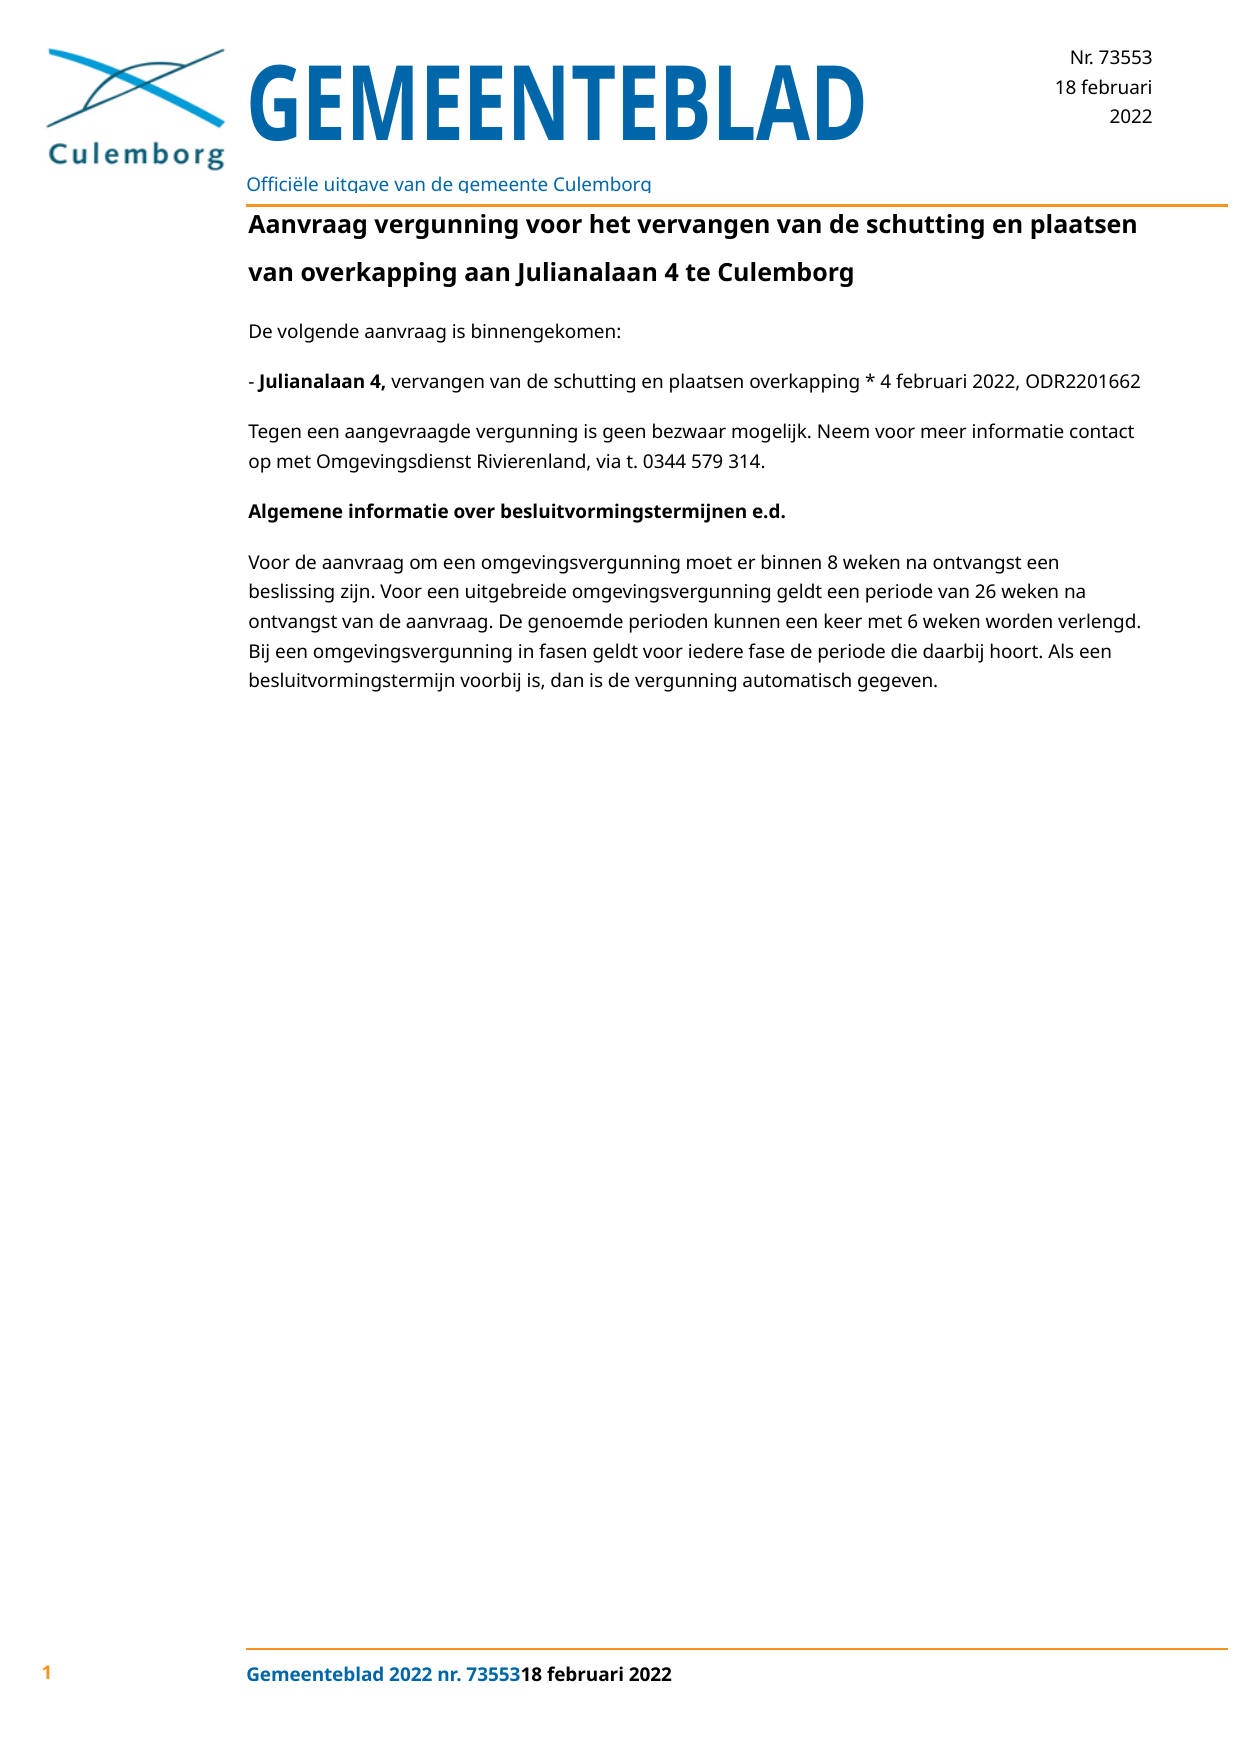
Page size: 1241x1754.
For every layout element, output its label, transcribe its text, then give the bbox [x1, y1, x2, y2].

text De volgende aanvraag is binnengekomen: [248, 318, 1152, 344]
text Voor de aanvraag om een omgevingsvergunning moet er binnen 8 weken na ontvangst een beslissing zijn. Voor een uitgebreide omgevingsvergunning geldt een periode van 26 weken na ontvangst van de aanvraag. De genoemde perioden kunnen een keer met 6 weken worden verlengd. Bij een omgevingsvergunning in fasen geldt voor iedere fase de periode die daarbij hoort. Als een besluitvormingstermijn voorbij is, dan is de vergunning automatisch gegeven. [248, 549, 1152, 693]
text - Julianalaan 4, vervangen van de schutting en plaatsen overkapping * 4 februari 2022, ODR2201662 [248, 368, 1152, 394]
picture [41, 47, 231, 172]
text Algemene informatie over besluitvormingstermijnen e.d. [248, 499, 1152, 524]
text Aanvraag vergunning voor het vervangen van de schutting en plaatsen van overkapping aan Julianalaan 4 te Culemborg [248, 207, 1152, 288]
text Tegen een aangevraagde vergunning is geen bezwaar mogelijk. Neem voor meer informatie contact op met Omgevingsdienst Rivierenland, via t. 0344 579 314. [248, 419, 1152, 474]
